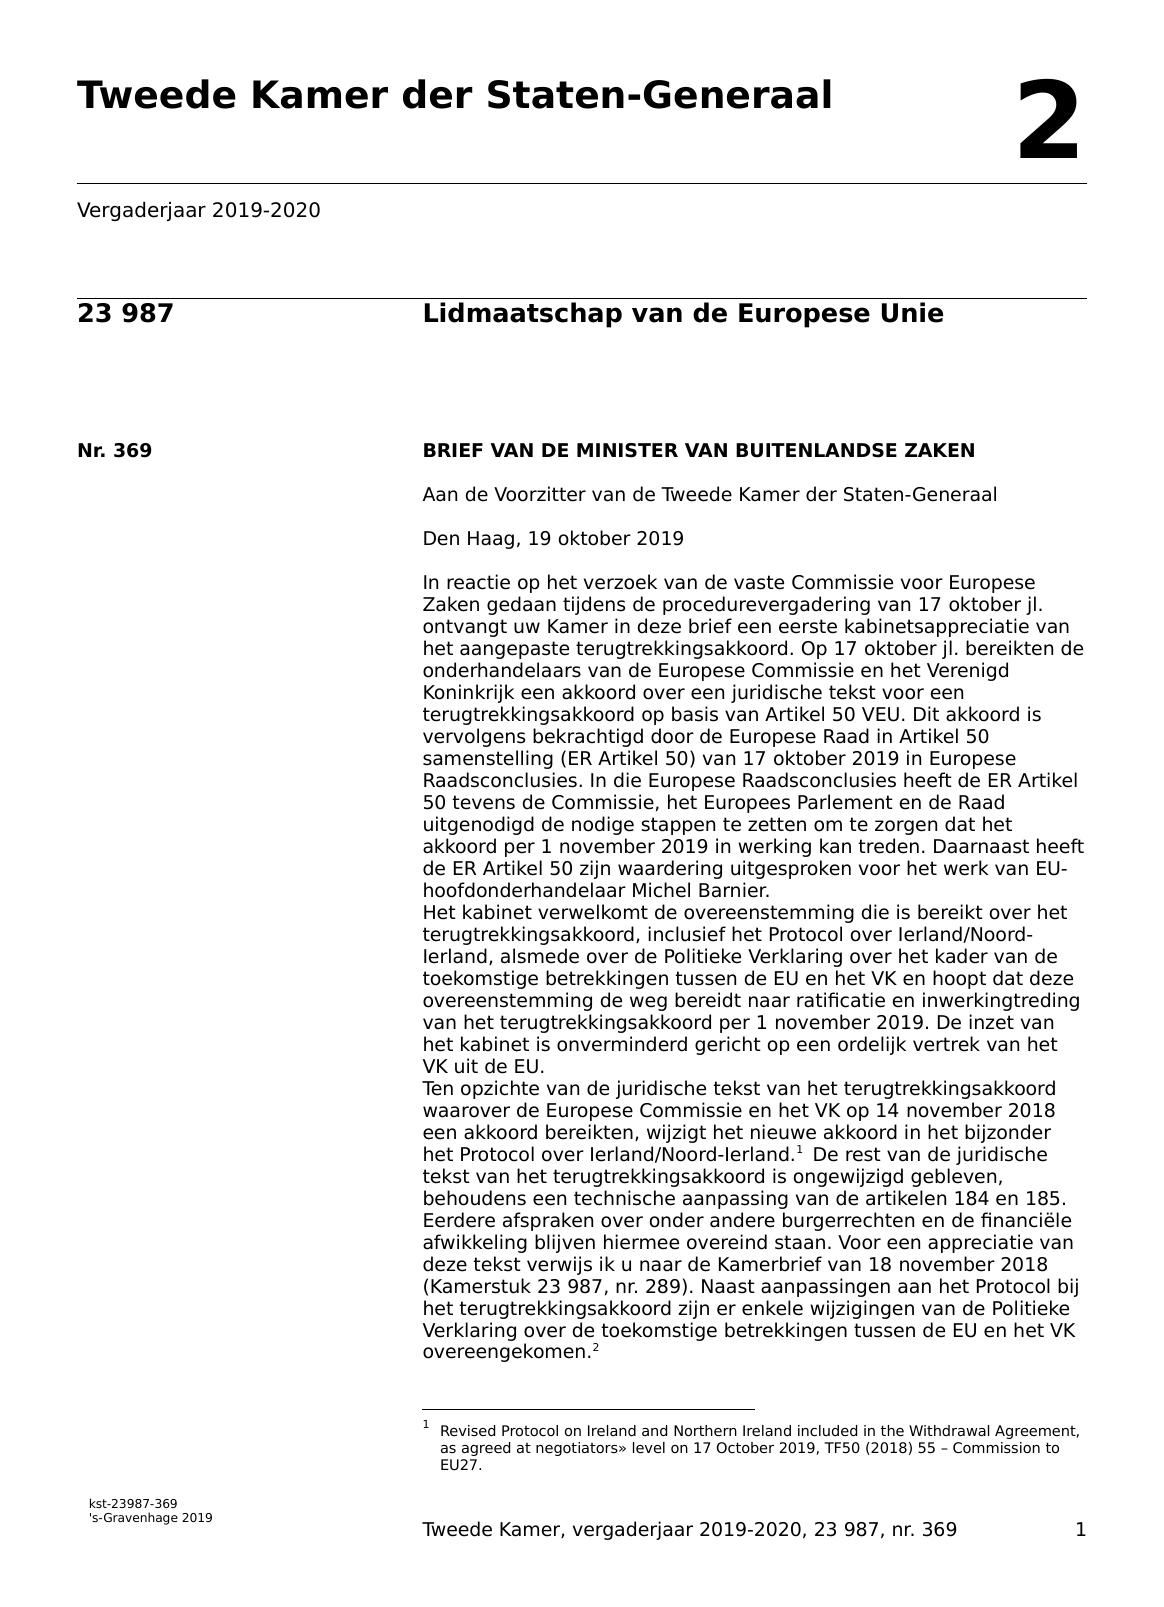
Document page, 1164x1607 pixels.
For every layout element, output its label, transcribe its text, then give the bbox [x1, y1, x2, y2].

subtitle Nr. 369 BRIEF VAN DE MINISTER VAN BUITENLANDSE ZAKEN [77, 440, 1087, 462]
text 's-Gravenhage 2019 [88, 1511, 323, 1525]
text Den Haag, 19 oktober 2019 [422, 528, 1087, 550]
table_header Tweede Kamer der Staten-Generaal [77, 59, 886, 183]
text Revised Protocol on Ireland and Northern Ireland included in the Withdrawal Agreement, as agreed at negotiators» level on 17 October 2019, TF50 (2018) 55 – Commission to EU27. [422, 1418, 1087, 1474]
text kst-23987-369 [88, 1497, 323, 1511]
text Aan de Voorzitter van de Tweede Kamer der Staten-Generaal [422, 484, 1087, 506]
text Het kabinet verwelkomt de overeenstemming die is bereikt over het terugtrekkingsakkoord, inclusief het Protocol over Ierland/Noord-Ierland, alsmede over de Politieke Verklaring over het kader van de toekomstige betrekkingen tussen de EU en het VK en hoopt dat deze overeenstemming de weg bereidt naar ratificatie en inwerkingtreding van het terugtrekkingsakkoord per 1 november 2019. De inzet van het kabinet is onverminderd gericht op een ordelijk vertrek van het VK uit de EU. [422, 902, 1087, 1078]
subtitle 23 987 Lidmaatschap van de Europese Unie [77, 299, 1087, 329]
table_cell Vergaderjaar 2019-2020 [77, 184, 1087, 298]
text In reactie op het verzoek van de vaste Commissie voor Europese Zaken gedaan tijdens de procedurevergadering van 17 oktober jl. ontvangt uw Kamer in deze brief een eerste kabinetsappreciatie van het aangepaste terugtrekkingsakkoord. Op 17 oktober jl. bereikten de onderhandelaars van de Europese Commissie en het Verenigd Koninkrijk een akkoord over een juridische tekst voor een terugtrekkingsakkoord op basis van Artikel 50 VEU. Dit akkoord is vervolgens bekrachtigd door de Europese Raad in Artikel 50 samenstelling (ER Artikel 50) van 17 oktober 2019 in Europese Raadsconclusies. In die Europese Raadsconclusies heeft de ER Artikel 50 tevens de Commissie, het Europees Parlement en de Raad uitgenodigd de nodige stappen te zetten om te zorgen dat het akkoord per 1 november 2019 in werking kan treden. Daarnaast heeft de ER Artikel 50 zijn waardering uitgesproken voor het werk van EU-hoofdonderhandelaar Michel Barnier. [422, 572, 1087, 902]
text Ten opzichte van de juridische tekst van het terugtrekkingsakkoord waarover de Europese Commissie en het VK op 14 november 2018 een akkoord bereikten, wijzigt het nieuwe akkoord in het bijzonder het Protocol over Ierland/Noord-Ierland. De rest van de juridische tekst van het terugtrekkingsakkoord is ongewijzigd gebleven, behoudens een technische aanpassing van de artikelen 184 en 185. Eerdere afspraken over onder andere burgerrechten en de financiële afwikkeling blijven hiermee overeind staan. Voor een appreciatie van deze tekst verwijs ik u naar de Kamerbrief van 18 november 2018 (Kamerstuk 23 987, nr. 289). Naast aanpassingen aan het Protocol bij het terugtrekkingsakkoord zijn er enkele wijzigingen van de Politieke Verklaring over de toekomstige betrekkingen tussen de EU en het VK overeengekomen. [422, 1078, 1087, 1363]
table_header 2 [886, 59, 1087, 183]
